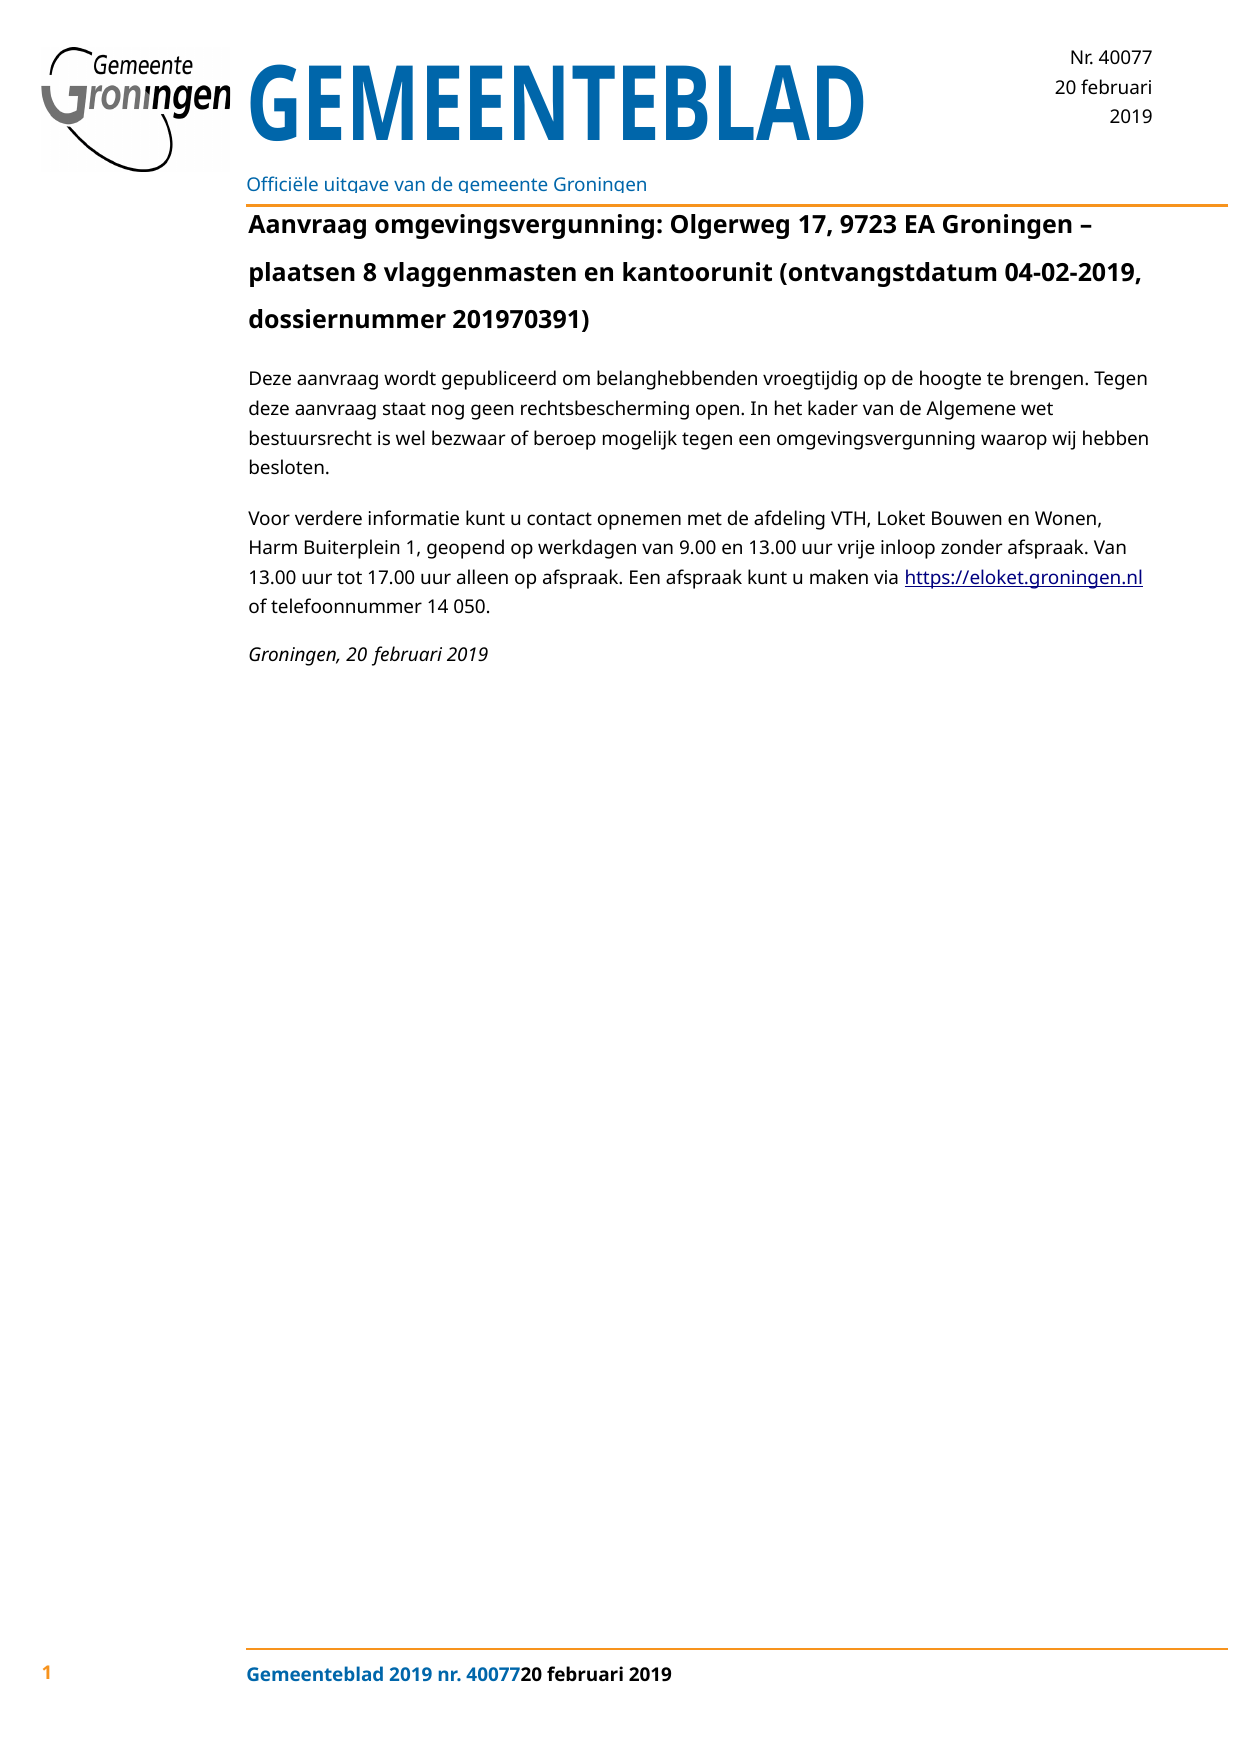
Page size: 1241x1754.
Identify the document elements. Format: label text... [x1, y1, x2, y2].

text Deze aanvraag wordt gepubliceerd om belanghebbenden vroegtijdig op de hoogte te brengen. Tegen deze aanvraag staat nog geen rechtsbescherming open. In het kader van de Algemene wet bestuursrecht is wel bezwaar of beroep mogelijk tegen een omgevingsvergunning waarop wij hebben besloten. [248, 366, 1152, 480]
picture [41, 47, 231, 172]
text Voor verdere informatie kunt u contact opnemen met de afdeling VTH, Loket Bouwen en Wonen, Harm Buiterplein 1, geopend op werkdagen van 9.00 en 13.00 uur vrije inloop zonder afspraak. Van 13.00 uur tot 17.00 uur alleen op afspraak. Een afspraak kunt u maken via https://eloket.groningen.nl of telefoonnummer 14 050. [248, 505, 1152, 619]
text Groningen, 20 februari 2019 [248, 641, 1152, 667]
text Aanvraag omgevingsvergunning: Olgerweg 17, 9723 EA Groningen – plaatsen 8 vlaggenmasten en kantoorunit (ontvangstdatum 04-02-2019, dossiernummer 201970391) [248, 207, 1152, 336]
